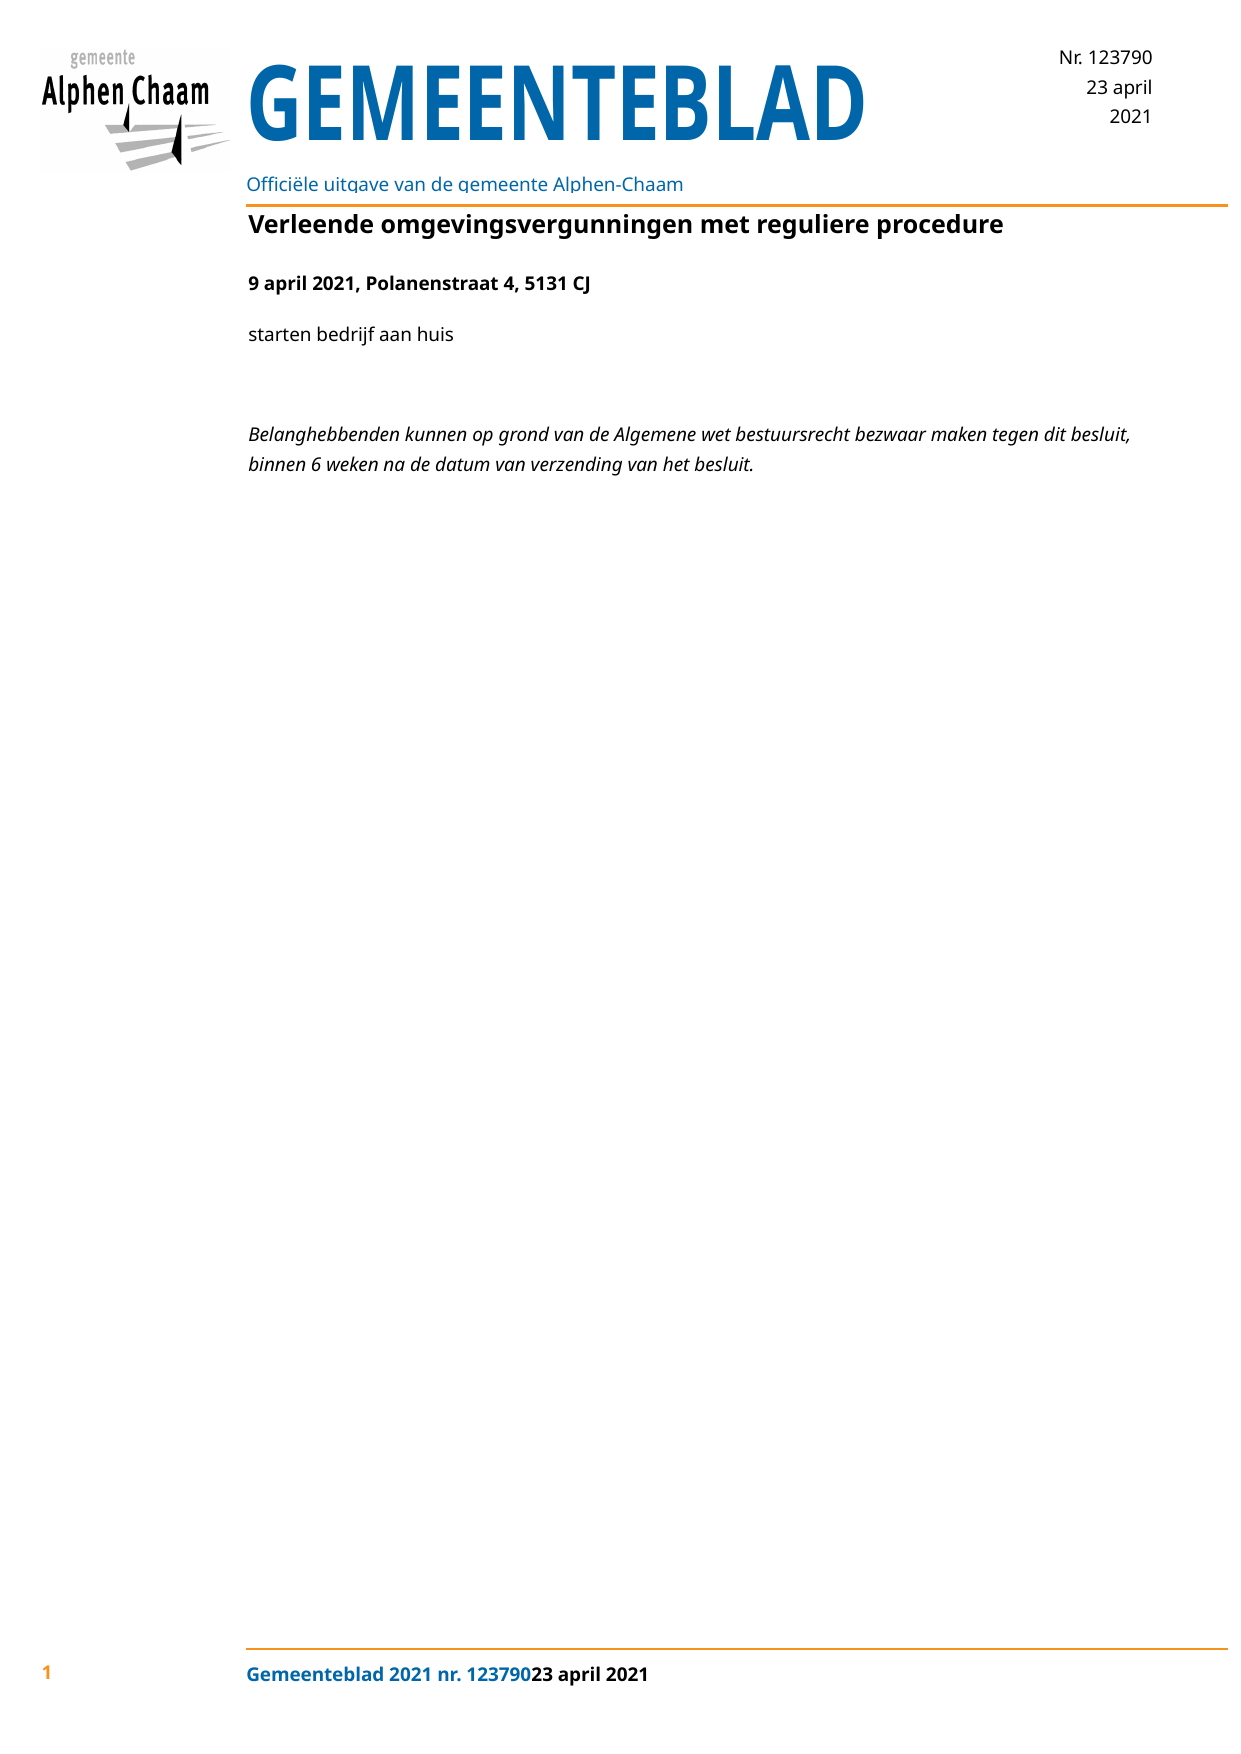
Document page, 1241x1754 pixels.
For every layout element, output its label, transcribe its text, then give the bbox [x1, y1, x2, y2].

picture [41, 47, 231, 172]
text starten bedrijf aan huis [248, 321, 1152, 346]
text Belanghebbenden kunnen op grond van de Algemene wet bestuursrecht bezwaar maken tegen dit besluit, binnen 6 weken na de datum van verzending van het besluit. [248, 422, 1152, 477]
text Verleende omgevingsvergunningen met reguliere procedure [248, 207, 1152, 241]
text 9 april 2021, Polanenstraat 4, 5131 CJ [248, 270, 1152, 296]
